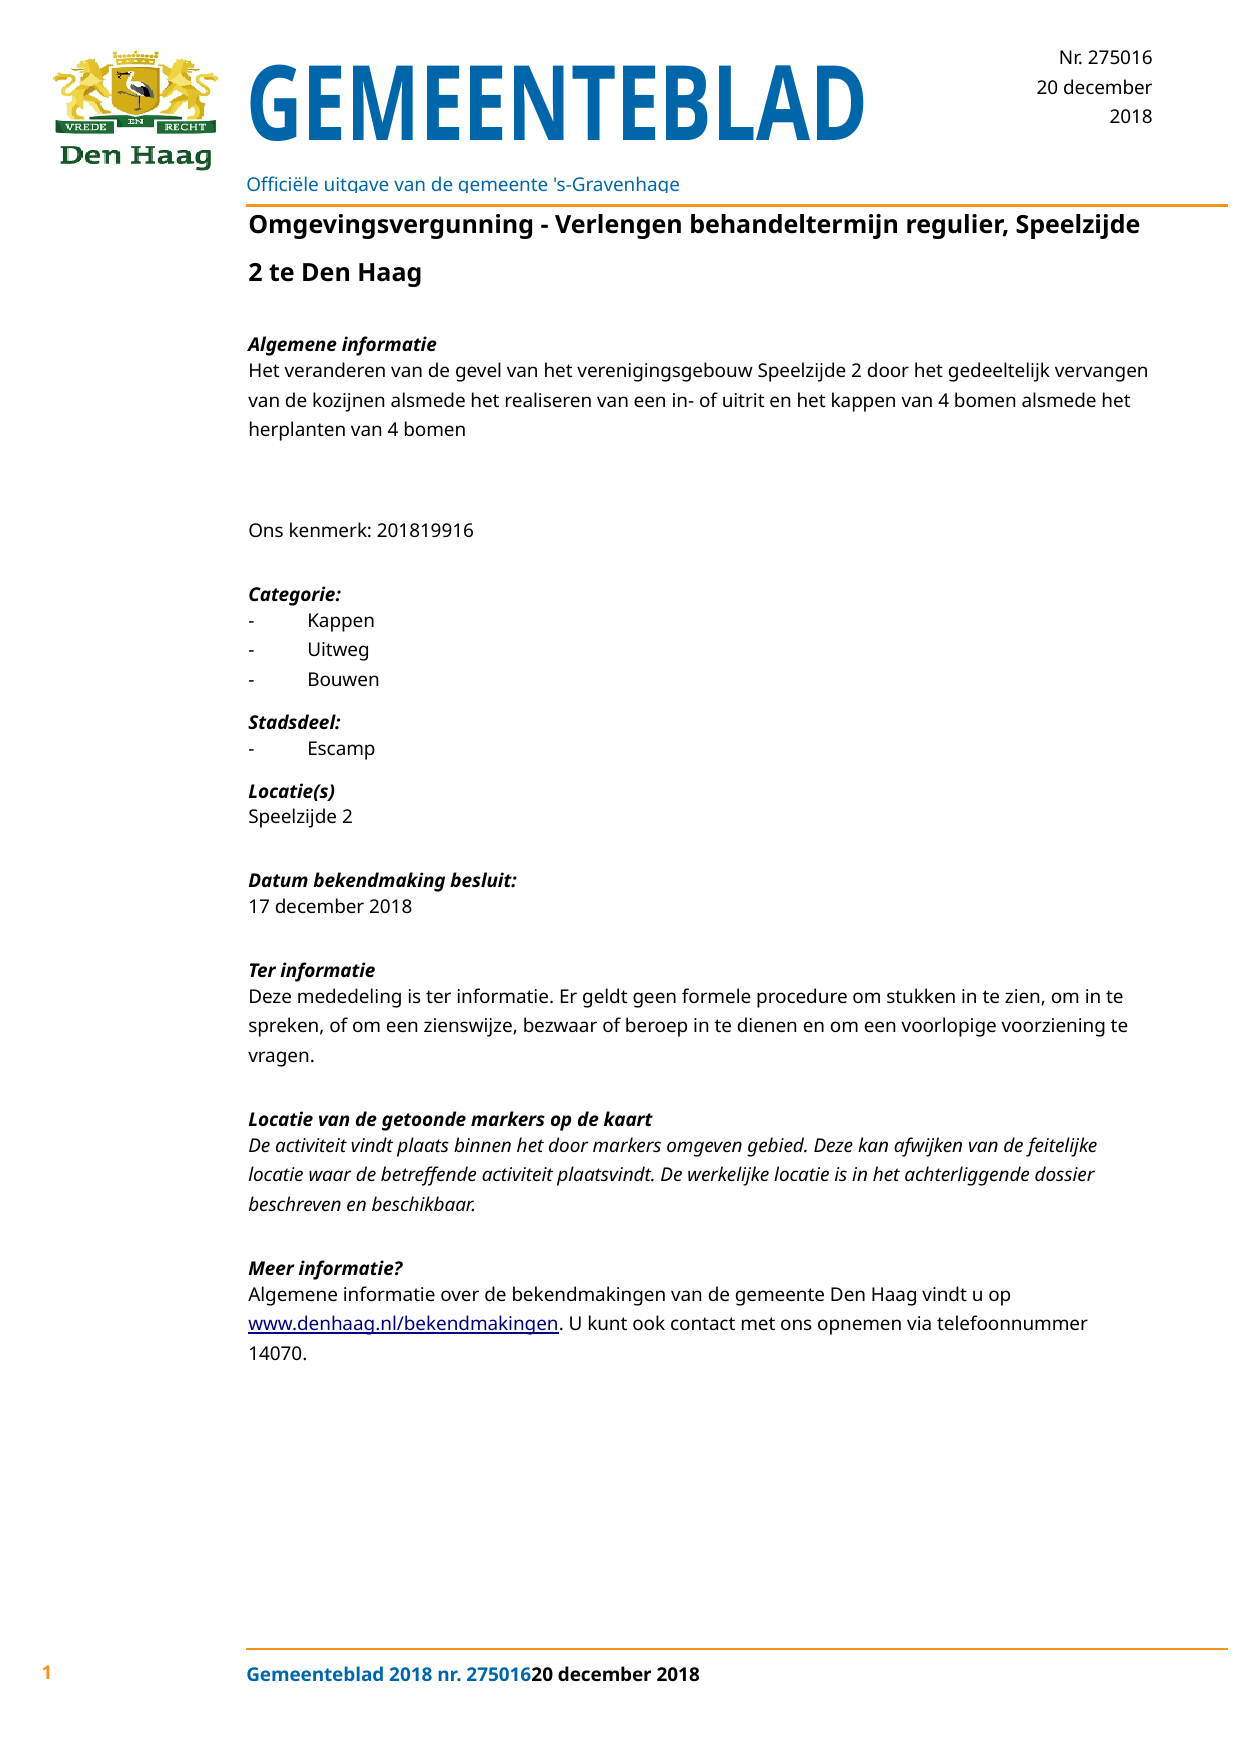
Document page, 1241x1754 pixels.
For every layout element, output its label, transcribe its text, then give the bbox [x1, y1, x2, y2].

text Het veranderen van de gevel van het verenigingsgebouw Speelzijde 2 door het gedeeltelijk vervangen van de kozijnen alsmede het realiseren van een in- of uitrit en het kappen van 4 bomen alsmede het herplanten van 4 bomen [248, 357, 1152, 442]
text Algemene informatie [248, 331, 1152, 357]
text Stadsdeel: [248, 709, 1152, 735]
text Locatie(s) [248, 778, 1152, 804]
text Omgevingsvergunning - Verlengen behandeltermijn regulier, Speelzijde 2 te Den Haag [248, 207, 1152, 288]
text Ter informatie [248, 957, 1152, 983]
text Datum bekendmaking besluit: [248, 868, 1152, 893]
text De activiteit vindt plaats binnen het door markers omgeven gebied. Deze kan afwijken van de feitelijke locatie waar de betreffende activiteit plaatsvindt. De werkelijke locatie is in het achterliggende dossier beschreven en beschikbaar. [248, 1132, 1152, 1217]
list Escamp [248, 735, 1152, 761]
picture [41, 47, 231, 172]
list Kappen [248, 607, 1152, 633]
text Meer informatie? [248, 1255, 1152, 1281]
text Ons kenmerk: 201819916 [248, 517, 1152, 543]
text Locatie van de getoonde markers op de kaart [248, 1106, 1152, 1132]
text Algemene informatie over de bekendmakingen van de gemeente Den Haag vindt u op www.denhaag.nl/bekendmakingen. U kunt ook contact met ons opnemen via telefoonnummer 14070. [248, 1281, 1152, 1366]
text Deze mededeling is ter informatie. Er geldt geen formele procedure om stukken in te zien, om in te spreken, of om een zienswijze, bezwaar of beroep in te dienen en om een voorlopige voorziening te vragen. [248, 983, 1152, 1068]
text 17 december 2018 [248, 893, 1152, 919]
text Speelzijde 2 [248, 804, 1152, 829]
list Uitweg [248, 636, 1152, 662]
text Categorie: [248, 581, 1152, 607]
list Bouwen [248, 666, 1152, 692]
